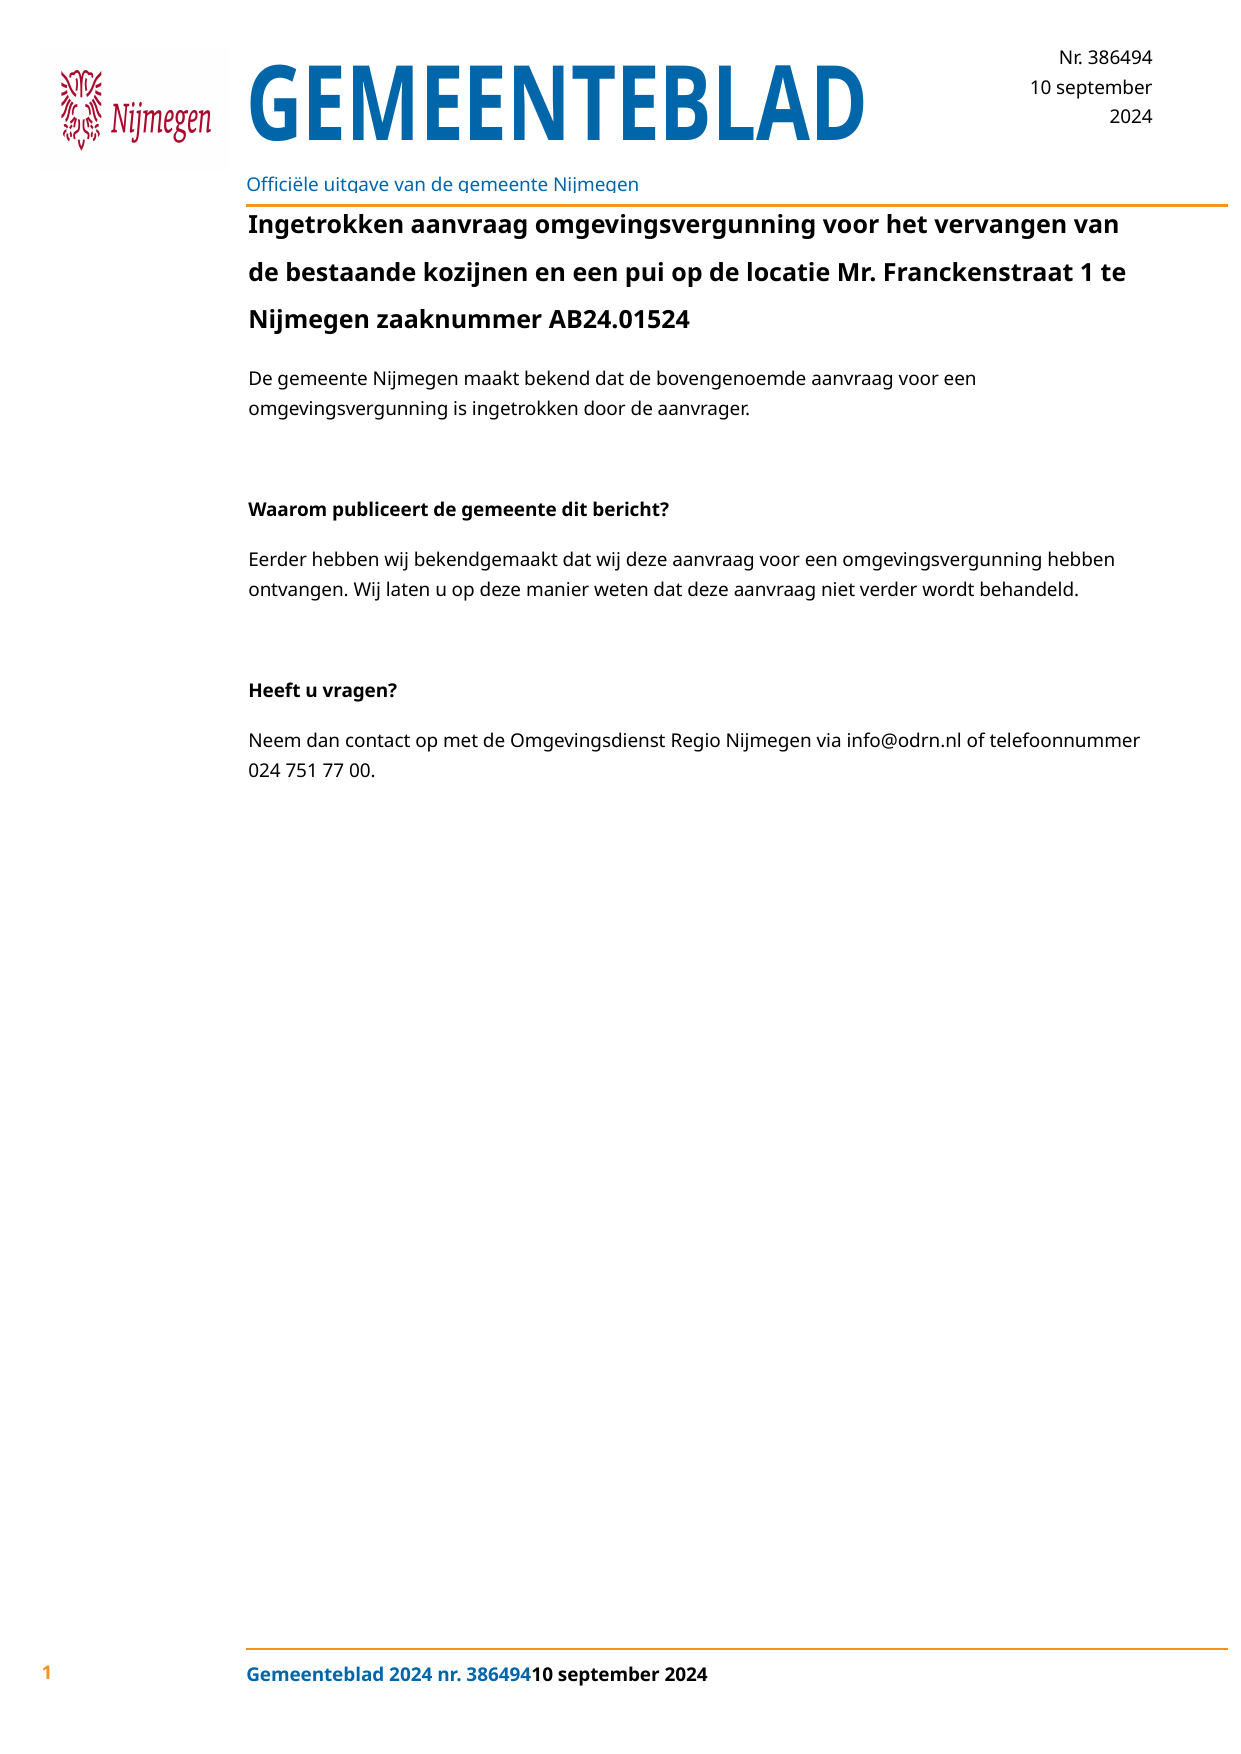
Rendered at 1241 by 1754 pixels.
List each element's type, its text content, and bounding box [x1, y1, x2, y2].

text Eerder hebben wij bekendgemaakt dat wij deze aanvraag voor een omgevingsvergunning hebben ontvangen. Wij laten u op deze manier weten dat deze aanvraag niet verder wordt behandeld. [248, 546, 1152, 602]
text De gemeente Nijmegen maakt bekend dat de bovengenoemde aanvraag voor een omgevingsvergunning is ingetrokken door de aanvrager. [248, 366, 1152, 421]
text Neem dan contact op met de Omgevingsdienst Regio Nijmegen via info@odrn.nl of telefoonnummer 024 751 77 00. [248, 727, 1152, 782]
text Ingetrokken aanvraag omgevingsvergunning voor het vervangen van de bestaande kozijnen en een pui op de locatie Mr. Franckenstraat 1 te Nijmegen zaaknummer AB24.01524 [248, 207, 1152, 336]
picture [41, 47, 231, 172]
text Heeft u vragen? [248, 677, 1152, 702]
text Waarom publiceert de gemeente dit bericht? [248, 496, 1152, 522]
